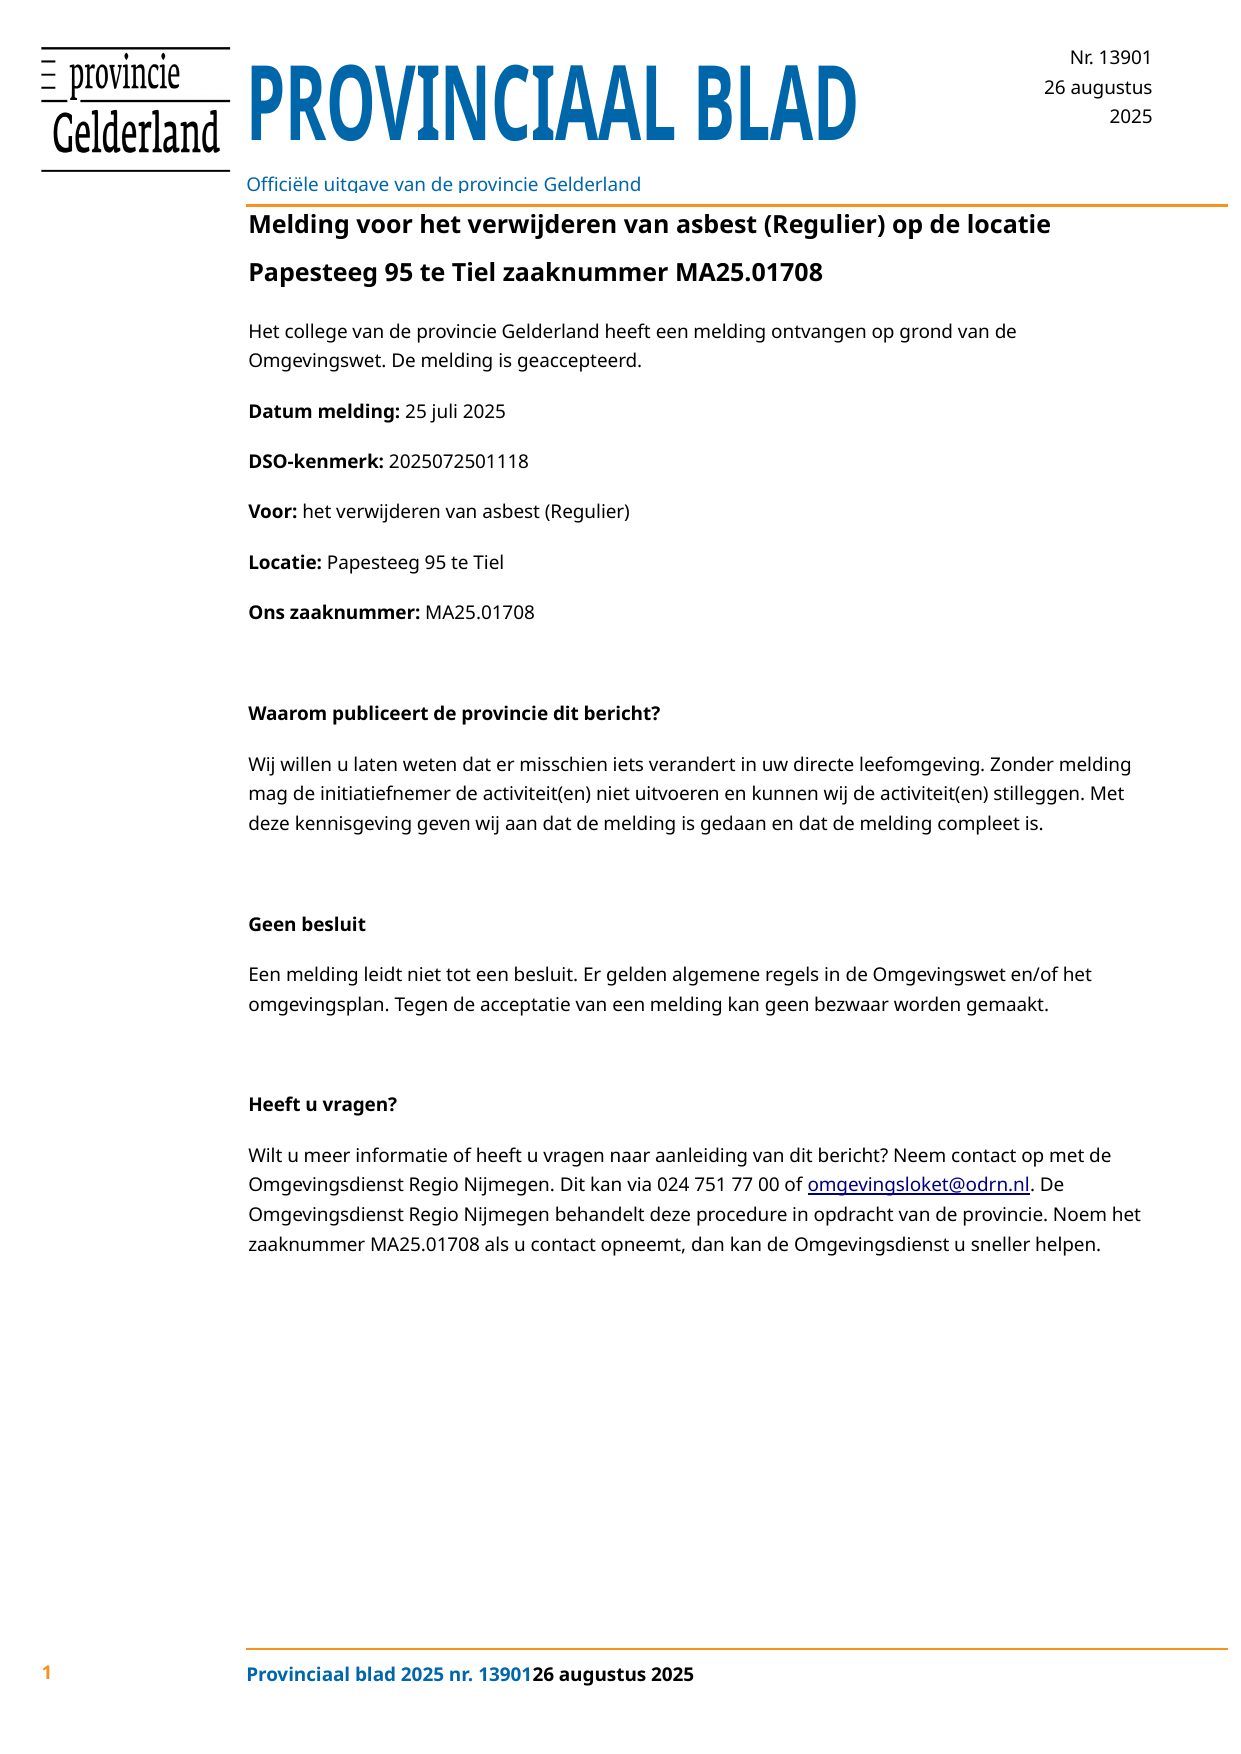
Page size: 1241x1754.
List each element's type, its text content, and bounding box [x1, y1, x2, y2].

text Datum melding: 25 juli 2025 [248, 398, 1152, 424]
text Melding voor het verwijderen van asbest (Regulier) op de locatie Papesteeg 95 te Tiel zaaknummer MA25.01708 [248, 207, 1152, 288]
text Waarom publiceert de provincie dit bericht? [248, 700, 1152, 726]
text Geen besluit [248, 911, 1152, 937]
text Locatie: Papesteeg 95 te Tiel [248, 549, 1152, 575]
text Wij willen u laten weten dat er misschien iets verandert in uw directe leefomgeving. Zonder melding mag de initiatiefnemer de activiteit(en) niet uitvoeren en kunnen wij de activiteit(en) stilleggen. Met deze kennisgeving geven wij aan dat de melding is gedaan en dat de melding compleet is. [248, 751, 1152, 836]
text Wilt u meer informatie of heeft u vragen naar aanleiding van dit bericht? Neem contact op met de Omgevingsdienst Regio Nijmegen. Dit kan via 024 751 77 00 of omgevingsloket@odrn.nl. De Omgevingsdienst Regio Nijmegen behandelt deze procedure in opdracht van de provincie. Noem het zaaknummer MA25.01708 als u contact opneemt, dan kan de Omgevingsdienst u sneller helpen. [248, 1142, 1152, 1257]
text Voor: het verwijderen van asbest (Regulier) [248, 499, 1152, 524]
picture [41, 47, 231, 172]
text Ons zaaknummer: MA25.01708 [248, 599, 1152, 625]
text DSO-kenmerk: 2025072501118 [248, 448, 1152, 474]
text Een melding leidt niet tot een besluit. Er gelden algemene regels in de Omgevingswet en/of het omgevingsplan. Tegen de acceptatie van een melding kan geen bezwaar worden gemaakt. [248, 961, 1152, 1017]
text Heeft u vragen? [248, 1092, 1152, 1117]
text Het college van de provincie Gelderland heeft een melding ontvangen op grond van de Omgevingswet. De melding is geaccepteerd. [248, 318, 1152, 373]
